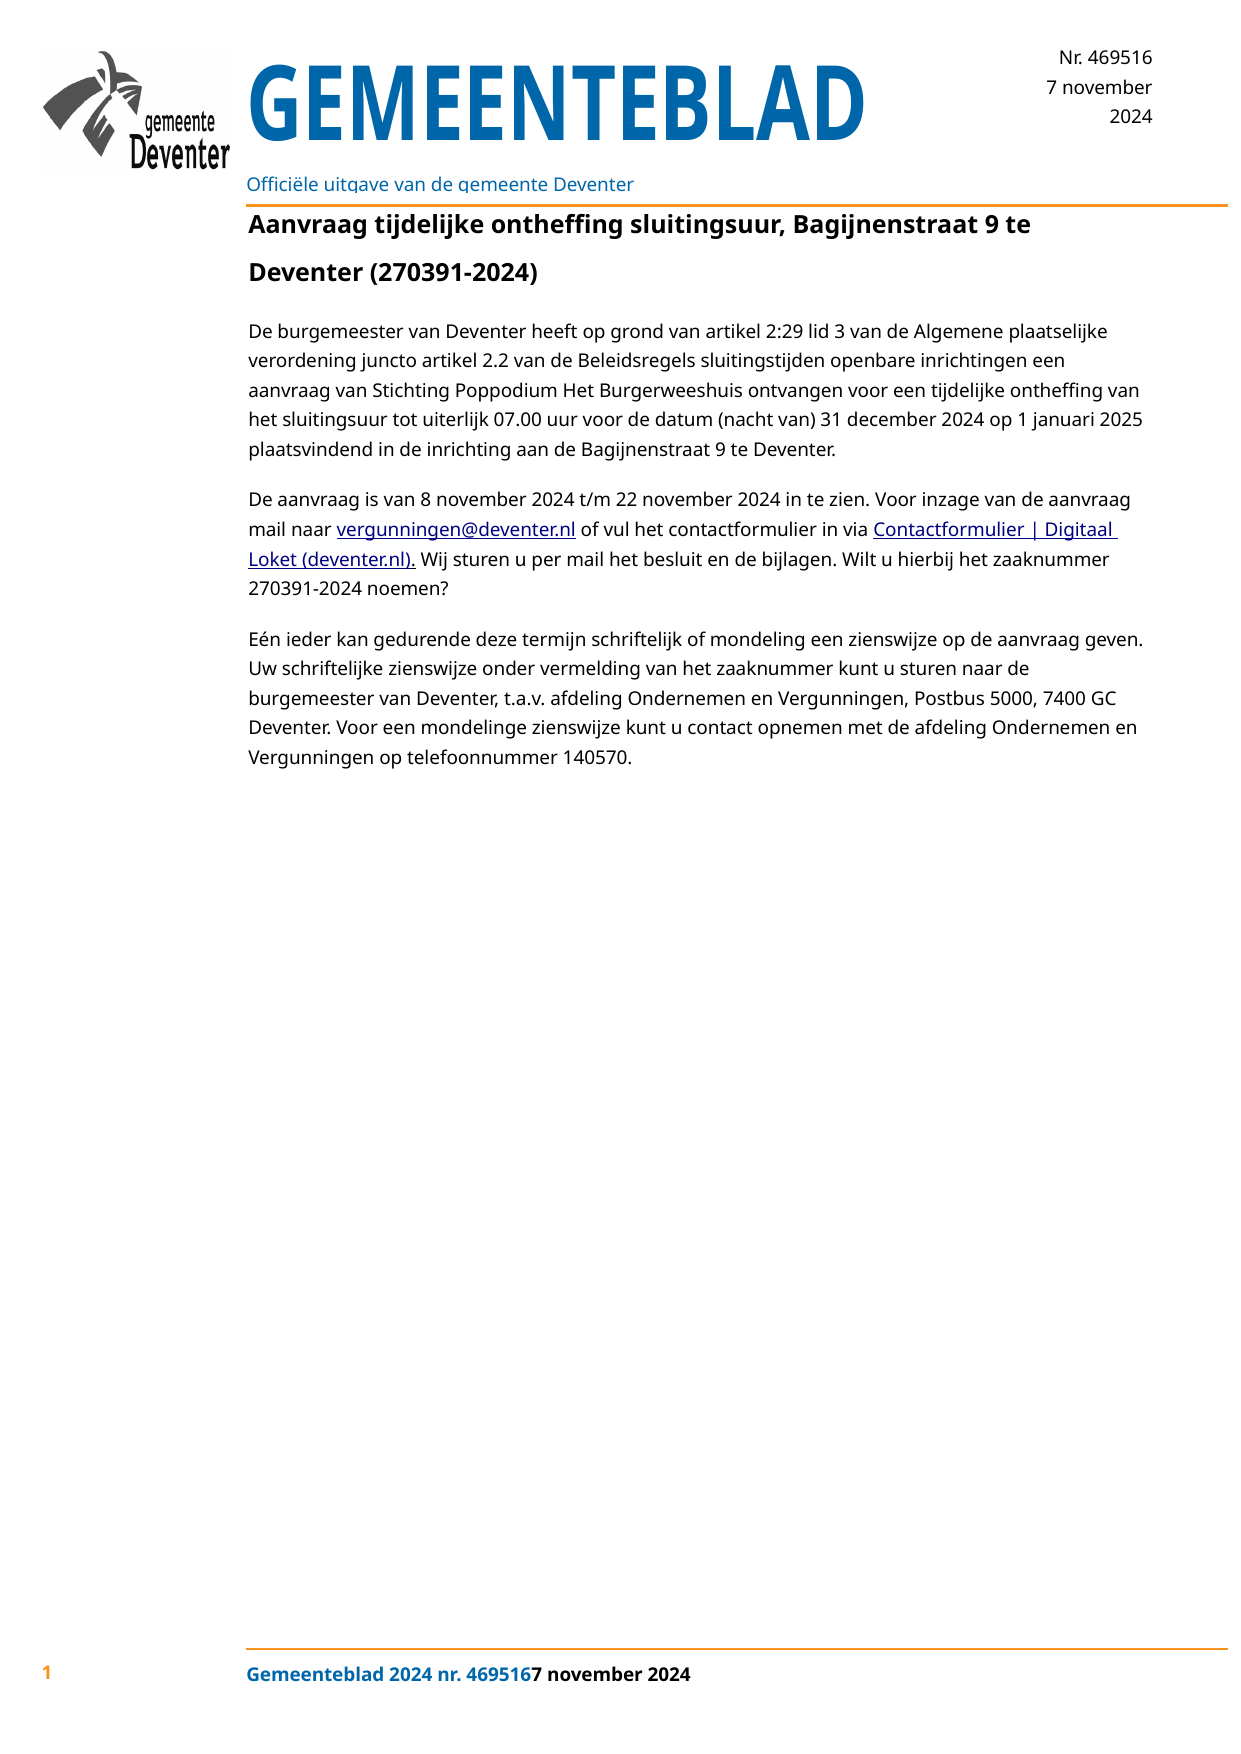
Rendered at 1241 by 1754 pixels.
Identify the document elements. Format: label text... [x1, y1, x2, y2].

text Eén ieder kan gedurende deze termijn schriftelijk of mondeling een zienswijze op de aanvraag geven. Uw schriftelijke zienswijze onder vermelding van het zaaknummer kunt u sturen naar de burgemeester van Deventer, t.a.v. afdeling Ondernemen en Vergunningen, Postbus 5000, 7400 GC Deventer. Voor een mondelinge zienswijze kunt u contact opnemen met de afdeling Ondernemen en Vergunningen op telefoonnummer 140570. [248, 626, 1152, 770]
picture [41, 47, 231, 172]
text De aanvraag is van 8 november 2024 t/m 22 november 2024 in te zien. Voor inzage van de aanvraag mail naar vergunningen@deventer.nl of vul het contactformulier in via Contactformulier | Digitaal Loket (deventer.nl). Wij sturen u per mail het besluit en de bijlagen. Wilt u hierbij het zaaknummer 270391-2024 noemen? [248, 487, 1152, 601]
text Aanvraag tijdelijke ontheffing sluitingsuur, Bagijnenstraat 9 te Deventer (270391-2024) [248, 207, 1152, 288]
text De burgemeester van Deventer heeft op grond van artikel 2:29 lid 3 van de Algemene plaatselijke verordening juncto artikel 2.2 van de Beleidsregels sluitingstijden openbare inrichtingen een aanvraag van Stichting Poppodium Het Burgerweeshuis ontvangen voor een tijdelijke ontheffing van het sluitingsuur tot uiterlijk 07.00 uur voor de datum (nacht van) 31 december 2024 op 1 januari 2025 plaatsvindend in de inrichting aan de Bagijnenstraat 9 te Deventer. [248, 318, 1152, 462]
